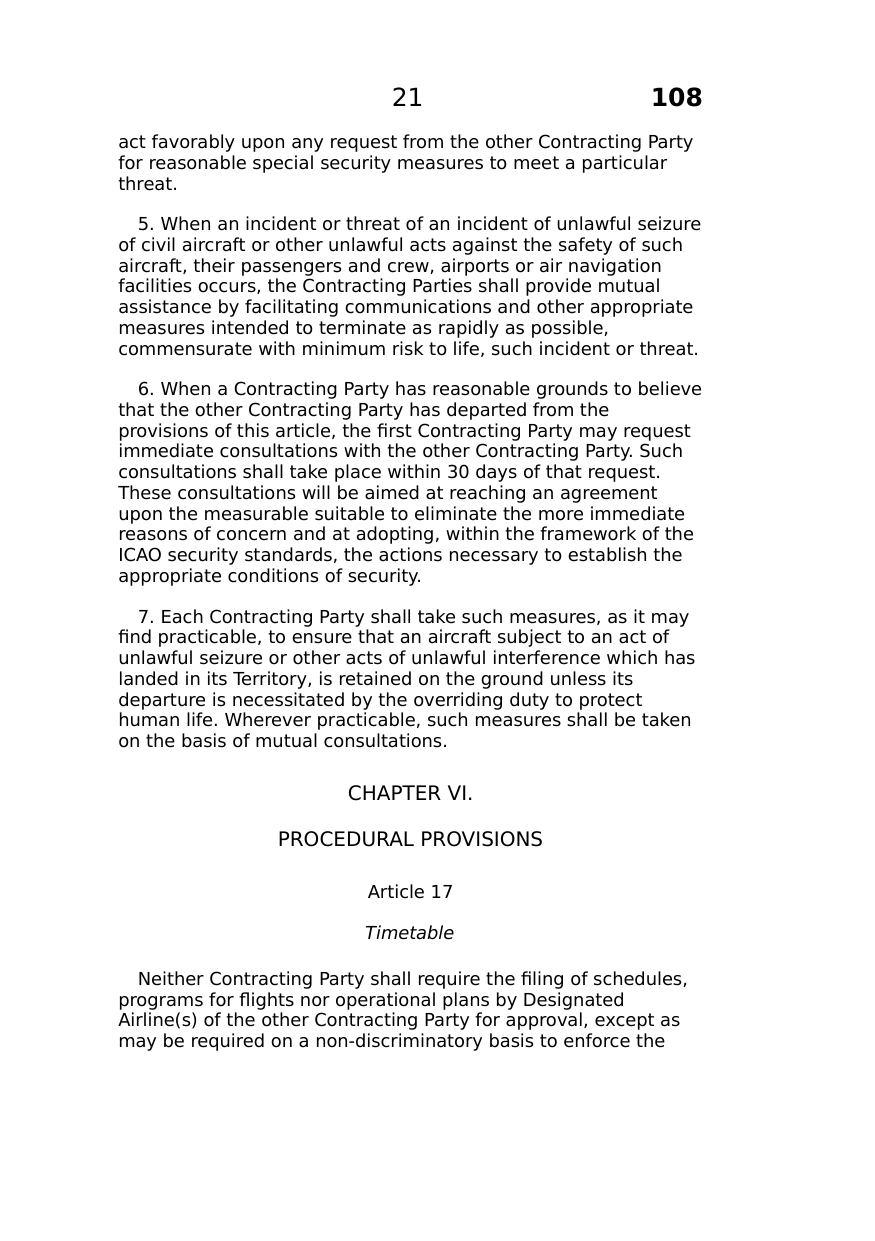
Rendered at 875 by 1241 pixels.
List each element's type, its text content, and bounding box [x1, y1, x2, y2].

subtitle Article 17 Timetable [118, 882, 703, 944]
text 7. Each Contracting Party shall take such measures, as it may find practicable, to ensure that an aircraft subject to an act of unlawful seizure or other acts of unlawful interference which has landed in its Territory, is retained on the ground unless its departure is necessitated by the overriding duty to protect human life. Wherever practicable, such measures shall be taken on the basis of mutual consultations. [118, 606, 703, 752]
text act favorably upon any request from the other Contracting Party for reasonable special security measures to meet a particular threat. [118, 132, 703, 194]
text 5. When an incident or threat of an incident of unlawful seizure of civil aircraft or other unlawful acts against the safety of such aircraft, their passengers and crew, airports or air navigation facilities occurs, the Contracting Parties shall provide mutual assistance by facilitating communications and other appropriate measures intended to terminate as rapidly as possible, commensurate with minimum risk to life, such incident or threat. [118, 214, 703, 359]
text Neither Contracting Party shall require the filing of schedules, programs for flights nor operational plans by Designated Airline(s) of the other Contracting Party for approval, except as may be required on a non-discriminatory basis to enforce the [118, 969, 703, 1052]
subtitle CHAPTER VI. PROCEDURAL PROVISIONS [118, 782, 703, 852]
text 6. When a Contracting Party has reasonable grounds to believe that the other Contracting Party has departed from the provisions of this article, the first Contracting Party may request immediate consultations with the other Contracting Party. Such consultations shall take place within 30 days of that request. These consultations will be aimed at reaching an agreement upon the measurable suitable to eliminate the more immediate reasons of concern and at adopting, within the framework of the ICAO security standards, the actions necessary to establish the appropriate conditions of security. [118, 379, 703, 586]
